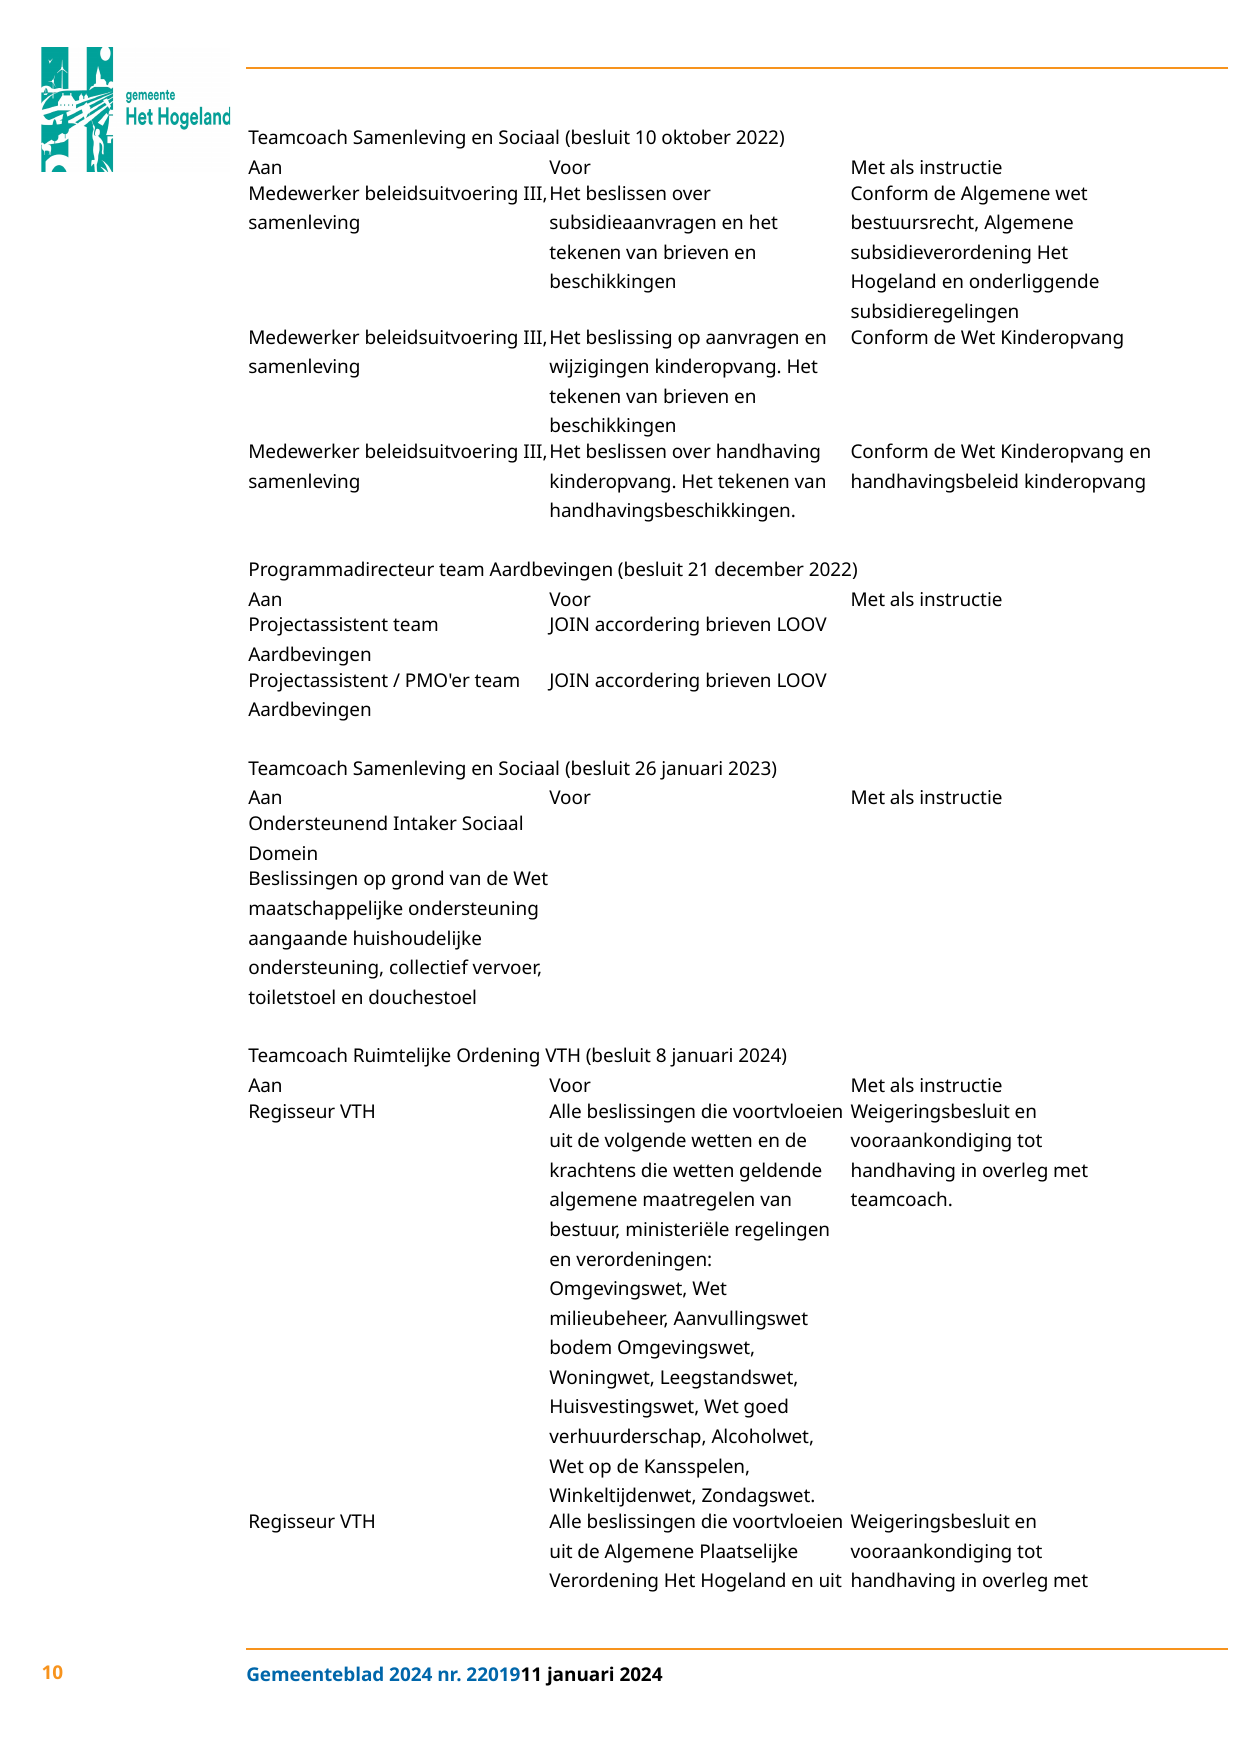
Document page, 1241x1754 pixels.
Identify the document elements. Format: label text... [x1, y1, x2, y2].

table_cell Ondersteunend Intaker Sociaal Domein [248, 810, 549, 866]
table_header Met als instructie [850, 154, 1152, 180]
table_header Voor [549, 785, 850, 810]
table_cell Het beslissing op aanvragen en wijzigingen kinderopvang. Het tekenen van brieven en beschikkingen [549, 324, 850, 438]
text Teamcoach Ruimtelijke Ordening VTH (besluit 8 januari 2024) [248, 1042, 1152, 1068]
table_cell Regisseur VTH [248, 1098, 549, 1508]
table_cell Het beslissen over handhaving kinderopvang. Het tekenen van handhavingsbeschikkingen. [549, 438, 850, 523]
table_header Voor [549, 1072, 850, 1098]
table_cell [850, 667, 1152, 722]
table_header Aan [248, 154, 549, 180]
table_cell Weigeringsbesluit en vooraankondiging tot handhaving in overleg met [850, 1508, 1152, 1593]
text Programmadirecteur team Aardbevingen (besluit 21 december 2022) [248, 556, 1152, 582]
table_cell Het beslissen over subsidieaanvragen en het tekenen van brieven en beschikkingen [549, 180, 850, 324]
table_cell [549, 810, 850, 866]
table_cell Medewerker beleidsuitvoering III, samenleving [248, 180, 549, 324]
table_header Aan [248, 586, 549, 611]
table_header Met als instructie [850, 1072, 1152, 1098]
table_header Aan [248, 785, 549, 810]
table_header Aan [248, 1072, 549, 1098]
table_cell Alle beslissingen die voortvloeien uit de volgende wetten en de krachtens die wetten geldende algemene maatregelen van bestuur, ministeriële regelingen en verordeningen: Omgevingswet, Wet milieubeheer, Aanvullingswet bodem Omgevingswet, Woningwet, Leegstandswet, Huisvestingswet, Wet goed verhuurderschap, Alcoholwet, Wet op de Kansspelen, Winkeltijdenwet, Zondagswet. [549, 1098, 850, 1508]
table_cell Projectassistent team Aardbevingen [248, 611, 549, 667]
table_cell JOIN accordering brieven LOOV [549, 667, 850, 722]
table_cell Projectassistent / PMO'er team Aardbevingen [248, 667, 549, 722]
table_cell Weigeringsbesluit en vooraankondiging tot handhaving in overleg met teamcoach. [850, 1098, 1152, 1508]
table_header Met als instructie [850, 785, 1152, 810]
table_cell Medewerker beleidsuitvoering III, samenleving [248, 438, 549, 523]
table_cell [850, 810, 1152, 866]
table_cell [850, 611, 1152, 667]
table_cell Conform de Wet Kinderopvang [850, 324, 1152, 438]
table_cell JOIN accordering brieven LOOV [549, 611, 850, 667]
text Teamcoach Samenleving en Sociaal (besluit 10 oktober 2022) [248, 124, 1152, 150]
table_cell Conform de Wet Kinderopvang en handhavingsbeleid kinderopvang [850, 438, 1152, 523]
table_cell [549, 866, 850, 1010]
table_header Met als instructie [850, 586, 1152, 611]
table_cell Conform de Algemene wet bestuursrecht, Algemene subsidieverordening Het Hogeland en onderliggende subsidieregelingen [850, 180, 1152, 324]
table_header Voor [549, 586, 850, 611]
table_cell Beslissingen op grond van de Wet maatschappelijke ondersteuning aangaande huishoudelijke ondersteuning, collectief vervoer, toiletstoel en douchestoel [248, 866, 549, 1010]
table_cell Regisseur VTH [248, 1508, 549, 1593]
text Teamcoach Samenleving en Sociaal (besluit 26 januari 2023) [248, 755, 1152, 781]
picture [41, 47, 231, 172]
table_cell Alle beslissingen die voortvloeien uit de Algemene Plaatselijke Verordening Het Hogeland en uit [549, 1508, 850, 1593]
table_header Voor [549, 154, 850, 180]
table_cell Medewerker beleidsuitvoering III, samenleving [248, 324, 549, 438]
